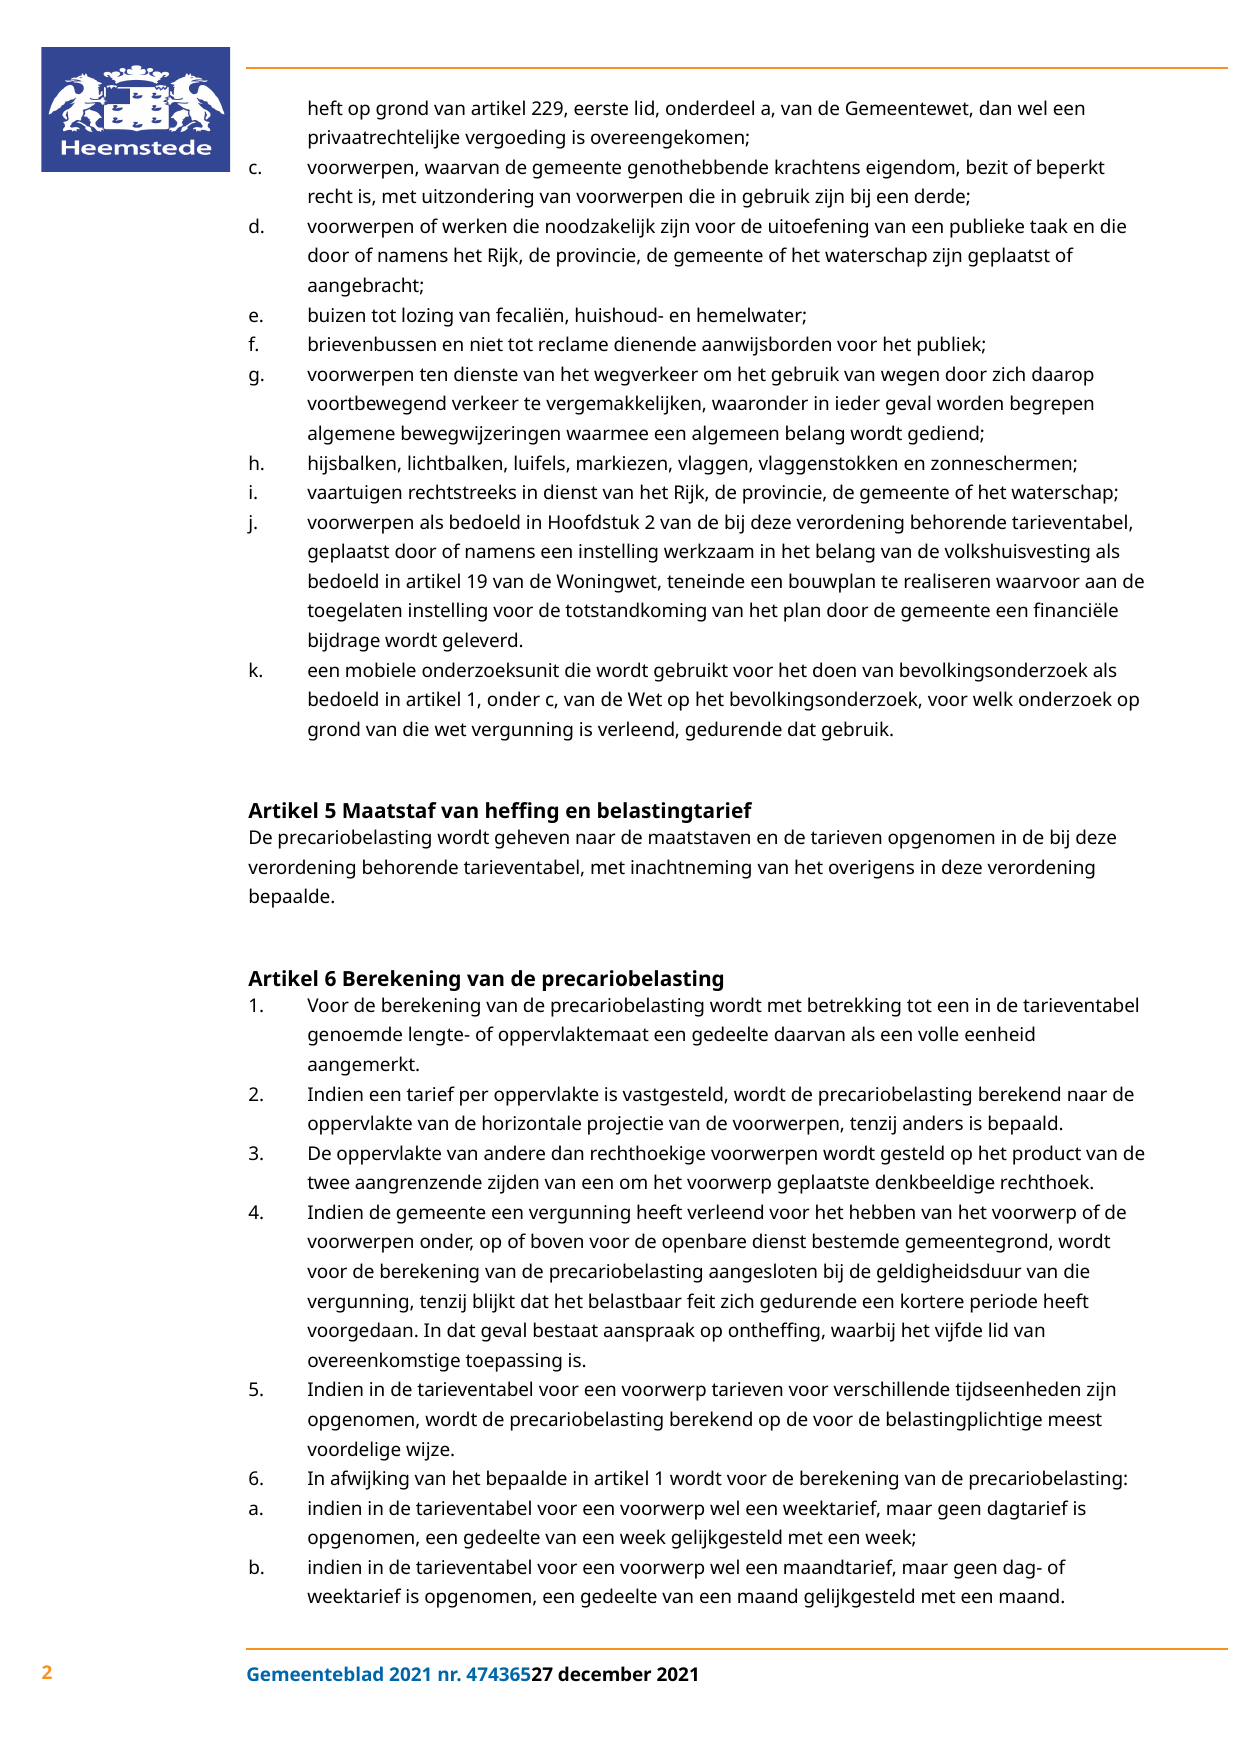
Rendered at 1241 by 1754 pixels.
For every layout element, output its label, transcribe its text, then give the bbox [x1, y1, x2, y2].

list voorwerpen, waarvan de gemeente genothebbende krachtens eigendom, bezit of beperkt recht is, met uitzondering van voorwerpen die in gebruik zijn bij een derde; [248, 154, 1152, 209]
text De precariobelasting wordt geheven naar de maatstaven en de tarieven opgenomen in de bij deze verordening behorende tarieventabel, met inachtneming van het overigens in deze verordening bepaalde. [248, 824, 1152, 909]
list voorwerpen of werken die noodzakelijk zijn voor de uitoefening van een publieke taak en die door of namens het Rijk, de provincie, de gemeente of het waterschap zijn geplaatst of aangebracht; [248, 213, 1152, 298]
list hijsbalken, lichtbalken, luifels, markiezen, vlaggen, vlaggenstokken en zonneschermen; [248, 450, 1152, 476]
list indien in de tarieventabel voor een voorwerp wel een maandtarief, maar geen dag- of weektarief is opgenomen, een gedeelte van een maand gelijkgesteld met een maand. [248, 1554, 1152, 1609]
list Indien de gemeente een vergunning heeft verleend voor het hebben van het voorwerp of de voorwerpen onder, op of boven voor de openbare dienst bestemde gemeentegrond, wordt voor de berekening van de precariobelasting aangesloten bij de geldigheidsduur van die vergunning, tenzij blijkt dat het belastbaar feit zich gedurende een kortere periode heeft voorgedaan. In dat geval bestaat aanspraak op ontheffing, waarbij het vijfde lid van overeenkomstige toepassing is. [248, 1199, 1152, 1373]
list voorwerpen ten dienste van het wegverkeer om het gebruik van wegen door zich daarop voortbewegend verkeer te vergemakkelijken, waaronder in ieder geval worden begrepen algemene bewegwijzeringen waarmee een algemeen belang wordt gediend; [248, 361, 1152, 446]
list Indien in de tarieventabel voor een voorwerp tarieven voor verschillende tijdseenheden zijn opgenomen, wordt de precariobelasting berekend op de voor de belastingplichtige meest voordelige wijze. [248, 1377, 1152, 1462]
list De oppervlakte van andere dan rechthoekige voorwerpen wordt gesteld op het product van de twee aangrenzende zijden van een om het voorwerp geplaatste denkbeeldige rechthoek. [248, 1140, 1152, 1195]
picture [41, 47, 231, 172]
text Artikel 6 Berekening van de precariobelasting [248, 964, 1152, 992]
list een mobiele onderzoeksunit die wordt gebruikt voor het doen van bevolkingsonderzoek als bedoeld in artikel 1, onder c, van de Wet op het bevolkingsonderzoek, voor welk onderzoek op grond van die wet vergunning is verleend, gedurende dat gebruik. [248, 657, 1152, 742]
list Indien een tarief per oppervlakte is vastgesteld, wordt de precariobelasting berekend naar de oppervlakte van de horizontale projectie van de voorwerpen, tenzij anders is bepaald. [248, 1081, 1152, 1136]
list voorwerpen als bedoeld in Hoofdstuk 2 van de bij deze verordening behorende tarieventabel, geplaatst door of namens een instelling werkzaam in het belang van de volkshuisvesting als bedoeld in artikel 19 van de Woningwet, teneinde een bouwplan te realiseren waarvoor aan de toegelaten instelling voor de totstandkoming van het plan door de gemeente een financiële bijdrage wordt geleverd. [248, 509, 1152, 653]
list buizen tot lozing van fecaliën, huishoud- en hemelwater; [248, 302, 1152, 328]
list In afwijking van het bepaalde in artikel 1 wordt voor de berekening van de precariobelasting: [248, 1465, 1152, 1491]
list Voor de berekening van de precariobelasting wordt met betrekking tot een in de tarieventabel genoemde lengte- of oppervlaktemaat een gedeelte daarvan als een volle eenheid aangemerkt. [248, 992, 1152, 1077]
list brievenbussen en niet tot reclame dienende aanwijsborden voor het publiek; [248, 331, 1152, 357]
list heft op grond van artikel 229, eerste lid, onderdeel a, van de Gemeentewet, dan wel een privaatrechtelijke vergoeding is overeengekomen; [248, 95, 1152, 150]
text Artikel 5 Maatstaf van heffing en belastingtarief [248, 796, 1152, 824]
list vaartuigen rechtstreeks in dienst van het Rijk, de provincie, de gemeente of het waterschap; [248, 479, 1152, 505]
list indien in de tarieventabel voor een voorwerp wel een weektarief, maar geen dagtarief is opgenomen, een gedeelte van een week gelijkgesteld met een week; [248, 1495, 1152, 1550]
